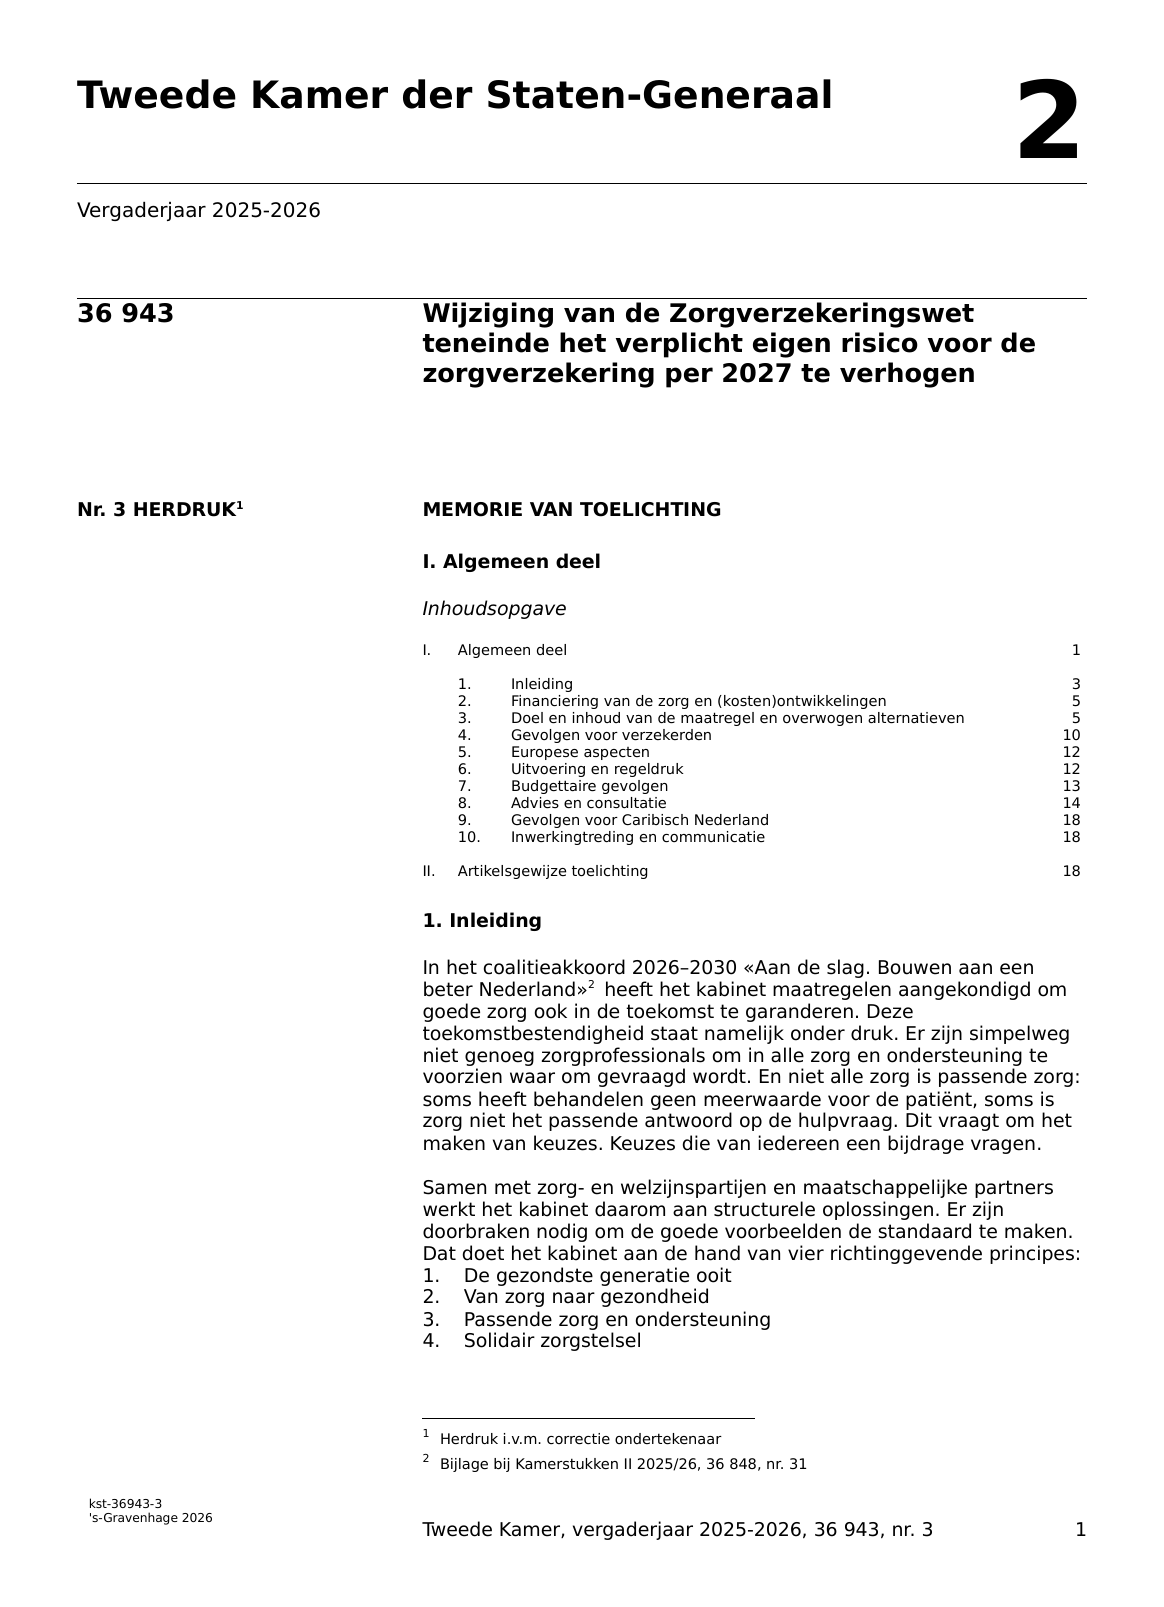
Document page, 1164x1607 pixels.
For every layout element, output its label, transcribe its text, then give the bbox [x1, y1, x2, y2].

table_cell 10 [1028, 727, 1087, 744]
table_cell 3. [452, 710, 505, 727]
table_header 1 [1028, 642, 1087, 659]
table_header Tweede Kamer der Staten-Generaal [77, 59, 886, 183]
subtitle 36 943 Wijziging van de Zorgverzekeringswet teneinde het verplicht eigen risico voor de zorgverzekering per 2027 te verhogen [77, 299, 1087, 388]
table_cell II. [422, 863, 452, 879]
table_cell [422, 761, 452, 778]
table_cell 4. [452, 727, 505, 744]
table_cell 10. [452, 829, 505, 846]
table_cell 9. [452, 812, 505, 829]
table_header 2 [886, 59, 1087, 183]
table_cell [422, 846, 452, 863]
table_cell 12 [1028, 761, 1087, 778]
table_cell [422, 744, 452, 761]
table_cell 3 [1028, 676, 1087, 693]
table_cell Advies en consultatie [505, 795, 1027, 812]
table_cell 18 [1028, 812, 1087, 829]
text kst-36943-3 [88, 1497, 323, 1511]
table_cell 8. [452, 795, 505, 812]
table_cell [422, 778, 452, 795]
text 2. Van zorg naar gezondheid [422, 1286, 1087, 1308]
subtitle I. Algemeen deel [422, 551, 1087, 573]
table_cell 2. [452, 693, 505, 710]
table_cell [452, 659, 505, 676]
subtitle 1. Inleiding [422, 909, 1087, 932]
table_cell Gevolgen voor Caribisch Nederland [505, 812, 1027, 829]
table_cell 6. [452, 761, 505, 778]
table_cell 5 [1028, 693, 1087, 710]
table_cell Gevolgen voor verzekerden [505, 727, 1027, 744]
table_cell [422, 829, 452, 846]
text In het coalitieakkoord 2026–2030 «Aan de slag. Bouwen aan een beter Nederland» heeft het kabinet maatregelen aangekondigd om goede zorg ook in de toekomst te garanderen. Deze toekomstbestendigheid staat namelijk onder druk. Er zijn simpelweg niet genoeg zorgprofessionals om in alle zorg en ondersteuning te voorzien waar om gevraagd wordt. En niet alle zorg is passende zorg: soms heeft behandelen geen meerwaarde voor de patiënt, soms is zorg niet het passende antwoord op de hulpvraag. Dit vraagt om het maken van keuzes. Keuzes die van iedereen een bijdrage vragen. [422, 957, 1087, 1154]
table_cell Inwerkingtreding en communicatie [505, 829, 1027, 846]
table_cell Doel en inhoud van de maatregel en overwogen alternatieven [505, 710, 1027, 727]
table_cell [422, 727, 452, 744]
table_cell [1028, 659, 1087, 676]
table_cell [422, 812, 452, 829]
table_cell [422, 693, 452, 710]
table_cell Inleiding [505, 676, 1027, 693]
table_cell Financiering van de zorg en (kosten)ontwikkelingen [505, 693, 1027, 710]
table_cell 1. [452, 676, 505, 693]
subtitle Nr. 3 HERDRUK MEMORIE VAN TOELICHTING [77, 499, 1087, 521]
table_cell [422, 710, 452, 727]
text 3. Passende zorg en ondersteuning [422, 1308, 1087, 1330]
table_header Algemeen deel [452, 642, 1027, 659]
text Samen met zorg- en welzijnspartijen en maatschappelijke partners werkt het kabinet daarom aan structurele oplossingen. Er zijn doorbraken nodig om de goede voorbeelden de standaard te maken. Dat doet het kabinet aan de hand van vier richtinggevende principes: [422, 1177, 1087, 1264]
table_cell Europese aspecten [505, 744, 1027, 761]
subtitle Inhoudsopgave [422, 598, 1087, 620]
table_cell Uitvoering en regeldruk [505, 761, 1027, 778]
table_cell [505, 659, 1027, 676]
text Herdruk i.v.m. correctie ondertekenaar [422, 1427, 1087, 1449]
table_cell 13 [1028, 778, 1087, 795]
table_cell 12 [1028, 744, 1087, 761]
table_header I. [422, 642, 452, 659]
table_cell [452, 846, 505, 863]
table_cell 7. [452, 778, 505, 795]
text Bijlage bij Kamerstukken II 2025/26, 36 848, nr. 31 [422, 1452, 1087, 1474]
table_cell [422, 659, 452, 676]
table_cell 5 [1028, 710, 1087, 727]
table_cell [422, 676, 452, 693]
table_cell [422, 795, 452, 812]
table_cell 5. [452, 744, 505, 761]
table_cell [505, 846, 1027, 863]
table_cell 18 [1028, 829, 1087, 846]
table_cell Artikelsgewijze toelichting [452, 863, 1027, 879]
table_cell Vergaderjaar 2025-2026 [77, 184, 1087, 298]
text 1. De gezondste generatie ooit [422, 1264, 1087, 1286]
table_cell 18 [1028, 863, 1087, 879]
table_cell 14 [1028, 795, 1087, 812]
table_cell Budgettaire gevolgen [505, 778, 1027, 795]
text 's-Gravenhage 2026 [88, 1511, 323, 1525]
table_cell [1028, 846, 1087, 863]
text 4. Solidair zorgstelsel [422, 1330, 1087, 1352]
